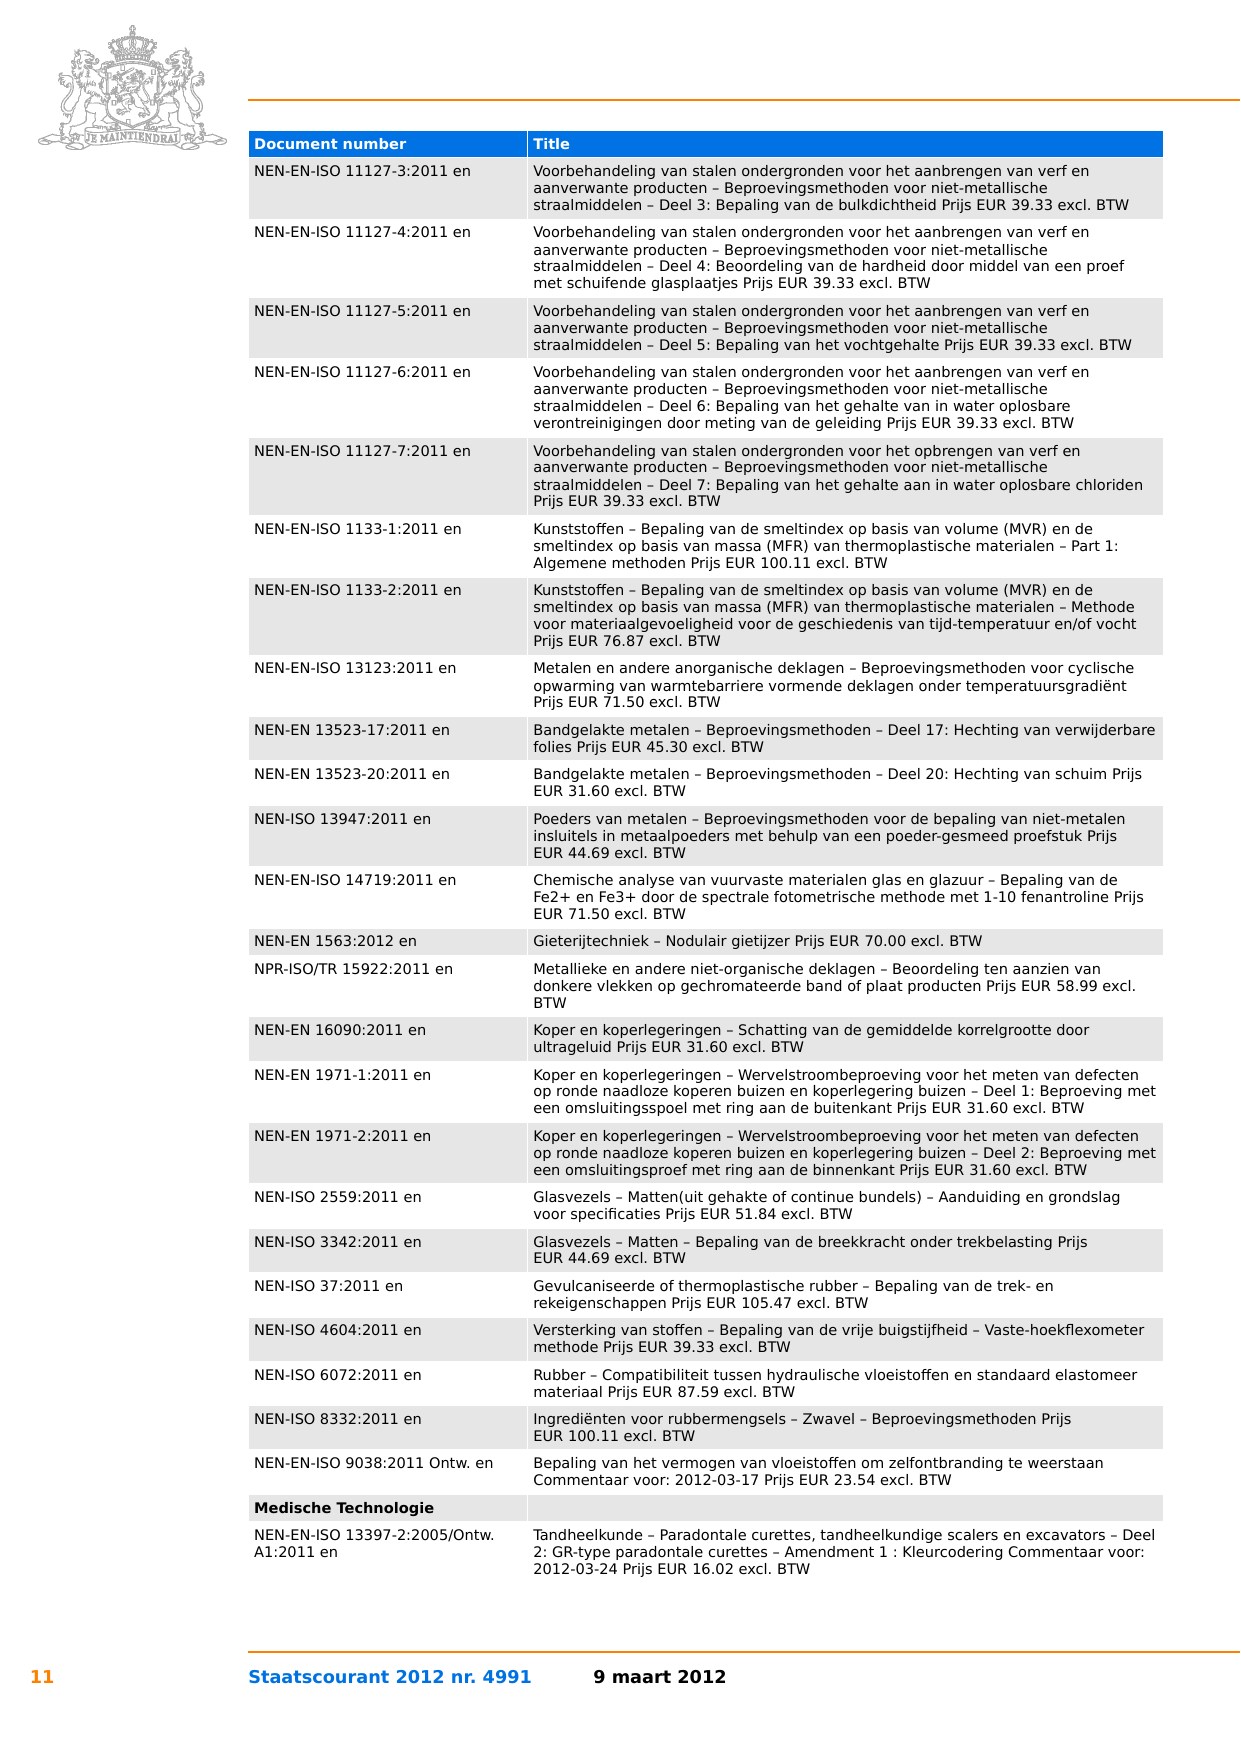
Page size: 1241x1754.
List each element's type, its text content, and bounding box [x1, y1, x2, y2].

table_header Title [528, 131, 1163, 157]
table_cell Medische Technologie [249, 1495, 527, 1521]
table_cell NEN-EN-ISO 11127-3:2011 en [249, 158, 527, 219]
table_cell Glasvezels – Matten – Bepaling van de breekkracht onder trekbelasting Prijs EUR 44.69 excl. BTW [528, 1229, 1163, 1272]
table_cell Gieterijtechniek – Nodulair gietijzer Prijs EUR 70.00 excl. BTW [528, 929, 1163, 955]
table_cell NEN-EN-ISO 1133-2:2011 en [249, 578, 527, 655]
table_cell NPR-ISO/TR 15922:2011 en [249, 956, 527, 1016]
table_cell Koper en koperlegeringen – Schatting van de gemiddelde korrelgrootte door ultrageluid Prijs EUR 31.60 excl. BTW [528, 1017, 1163, 1061]
table_cell Koper en koperlegeringen – Wervelstroombeproeving voor het meten van defecten op ronde naadloze koperen buizen en koperlegering buizen – Deel 2: Beproeving met een omsluitingsproef met ring aan de binnenkant Prijs EUR 31.60 excl. BTW [528, 1123, 1163, 1183]
table_cell NEN-ISO 4604:2011 en [249, 1318, 527, 1361]
table_header Document number [249, 131, 527, 157]
table_cell NEN-EN-ISO 1133-1:2011 en [249, 516, 527, 576]
table_cell NEN-EN 16090:2011 en [249, 1017, 527, 1061]
table_cell NEN-EN 13523-20:2011 en [249, 761, 527, 805]
table_cell Versterking van stoffen – Bepaling van de vrije buigstijfheid – Vaste-hoekflexometer methode Prijs EUR 39.33 excl. BTW [528, 1318, 1163, 1361]
table_cell NEN-ISO 8332:2011 en [249, 1406, 527, 1449]
table_cell Ingrediënten voor rubbermengsels – Zwavel – Beproevingsmethoden Prijs EUR 100.11 excl. BTW [528, 1406, 1163, 1449]
table_cell NEN-ISO 2559:2011 en [249, 1184, 527, 1228]
table_cell Voorbehandeling van stalen ondergronden voor het aanbrengen van verf en aanverwante producten – Beproevingsmethoden voor niet-metallische straalmiddelen – Deel 4: Beoordeling van de hardheid door middel van een proef met schuifende glasplaatjes Prijs EUR 39.33 excl. BTW [528, 220, 1163, 297]
table_cell NEN-ISO 13947:2011 en [249, 806, 527, 866]
table_cell NEN-ISO 3342:2011 en [249, 1229, 527, 1272]
table_cell NEN-EN-ISO 11127-4:2011 en [249, 220, 527, 297]
table_cell NEN-EN 1971-1:2011 en [249, 1062, 527, 1122]
table_cell Poeders van metalen – Beproevingsmethoden voor de bepaling van niet-metalen insluitels in metaalpoeders met behulp van een poeder-gesmeed proefstuk Prijs EUR 44.69 excl. BTW [528, 806, 1163, 866]
table_cell NEN-EN-ISO 11127-7:2011 en [249, 438, 527, 515]
table_cell Chemische analyse van vuurvaste materialen glas en glazuur – Bepaling van de Fe2+ en Fe3+ door de spectrale fotometrische methode met 1-10 fenantroline Prijs EUR 71.50 excl. BTW [528, 867, 1163, 927]
table_cell [528, 1495, 1163, 1521]
table_cell NEN-EN-ISO 13397-2:2005/Ontw. A1:2011 en [249, 1523, 527, 1583]
table_cell Kunststoffen – Bepaling van de smeltindex op basis van volume (MVR) en de smeltindex op basis van massa (MFR) van thermoplastische materialen – Part 1: Algemene methoden Prijs EUR 100.11 excl. BTW [528, 516, 1163, 576]
table_cell Rubber – Compatibiliteit tussen hydraulische vloeistoffen en standaard elastomeer materiaal Prijs EUR 87.59 excl. BTW [528, 1362, 1163, 1405]
table_cell Koper en koperlegeringen – Wervelstroombeproeving voor het meten van defecten op ronde naadloze koperen buizen en koperlegering buizen – Deel 1: Beproeving met een omsluitingsspoel met ring aan de buitenkant Prijs EUR 31.60 excl. BTW [528, 1062, 1163, 1122]
table_cell NEN-ISO 6072:2011 en [249, 1362, 527, 1405]
table_cell Tandheelkunde – Paradontale curettes, tandheelkundige scalers en excavators – Deel 2: GR-type paradontale curettes – Amendment 1 : Kleurcodering Commentaar voor: 2012-03-24 Prijs EUR 16.02 excl. BTW [528, 1523, 1163, 1583]
table_cell NEN-EN 13523-17:2011 en [249, 717, 527, 760]
table_cell NEN-EN-ISO 11127-6:2011 en [249, 359, 527, 437]
table_cell NEN-EN-ISO 13123:2011 en [249, 656, 527, 716]
table_cell NEN-EN-ISO 11127-5:2011 en [249, 298, 527, 358]
table_cell Glasvezels – Matten(uit gehakte of continue bundels) – Aanduiding en grondslag voor specificaties Prijs EUR 51.84 excl. BTW [528, 1184, 1163, 1228]
table_cell Metalen en andere anorganische deklagen – Beproevingsmethoden voor cyclische opwarming van warmtebarriere vormende deklagen onder temperatuursgradiënt Prijs EUR 71.50 excl. BTW [528, 656, 1163, 716]
table_cell Bandgelakte metalen – Beproevingsmethoden – Deel 17: Hechting van verwijderbare folies Prijs EUR 45.30 excl. BTW [528, 717, 1163, 760]
table_cell Gevulcaniseerde of thermoplastische rubber – Bepaling van de trek- en rekeigenschappen Prijs EUR 105.47 excl. BTW [528, 1273, 1163, 1316]
table_cell NEN-EN-ISO 9038:2011 Ontw. en [249, 1451, 527, 1494]
table_cell Metallieke en andere niet-organische deklagen – Beoordeling ten aanzien van donkere vlekken op gechromateerde band of plaat producten Prijs EUR 58.99 excl. BTW [528, 956, 1163, 1016]
table_cell Voorbehandeling van stalen ondergronden voor het opbrengen van verf en aanverwante producten – Beproevingsmethoden voor niet-metallische straalmiddelen – Deel 7: Bepaling van het gehalte aan in water oplosbare chloriden Prijs EUR 39.33 excl. BTW [528, 438, 1163, 515]
picture [38, 25, 227, 150]
table_cell Kunststoffen – Bepaling van de smeltindex op basis van volume (MVR) en de smeltindex op basis van massa (MFR) van thermoplastische materialen – Methode voor materiaalgevoeligheid voor de geschiedenis van tijd-temperatuur en/of vocht Prijs EUR 76.87 excl. BTW [528, 578, 1163, 655]
table_cell Bepaling van het vermogen van vloeistoffen om zelfontbranding te weerstaan Commentaar voor: 2012-03-17 Prijs EUR 23.54 excl. BTW [528, 1451, 1163, 1494]
table_cell NEN-EN-ISO 14719:2011 en [249, 867, 527, 927]
table_cell Bandgelakte metalen – Beproevingsmethoden – Deel 20: Hechting van schuim Prijs EUR 31.60 excl. BTW [528, 761, 1163, 805]
table_cell Voorbehandeling van stalen ondergronden voor het aanbrengen van verf en aanverwante producten – Beproevingsmethoden voor niet-metallische straalmiddelen – Deel 5: Bepaling van het vochtgehalte Prijs EUR 39.33 excl. BTW [528, 298, 1163, 358]
table_cell Voorbehandeling van stalen ondergronden voor het aanbrengen van verf en aanverwante producten – Beproevingsmethoden voor niet-metallische straalmiddelen – Deel 3: Bepaling van de bulkdichtheid Prijs EUR 39.33 excl. BTW [528, 158, 1163, 219]
table_cell Voorbehandeling van stalen ondergronden voor het aanbrengen van verf en aanverwante producten – Beproevingsmethoden voor niet-metallische straalmiddelen – Deel 6: Bepaling van het gehalte van in water oplosbare verontreinigingen door meting van de geleiding Prijs EUR 39.33 excl. BTW [528, 359, 1163, 437]
table_cell NEN-EN 1971-2:2011 en [249, 1123, 527, 1183]
table_cell NEN-ISO 37:2011 en [249, 1273, 527, 1316]
table_cell NEN-EN 1563:2012 en [249, 929, 527, 955]
